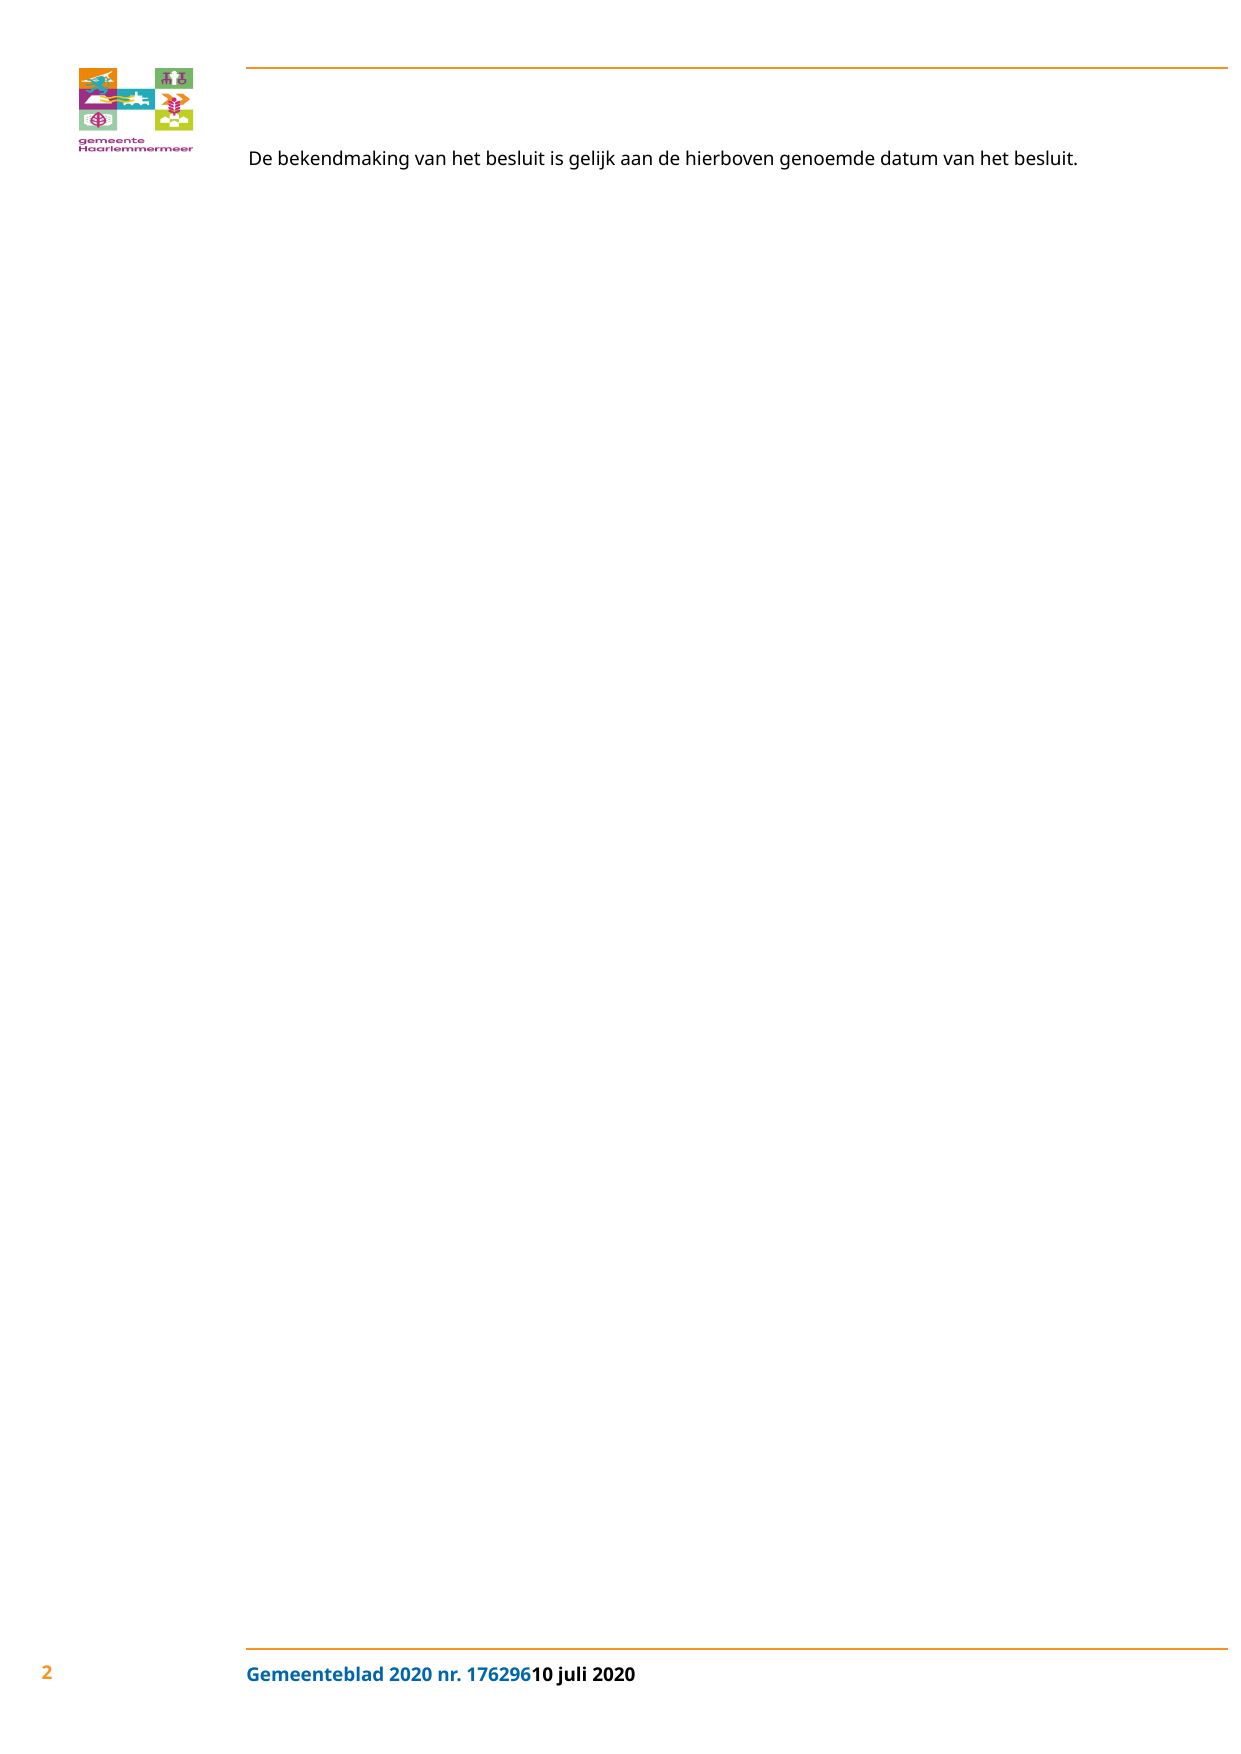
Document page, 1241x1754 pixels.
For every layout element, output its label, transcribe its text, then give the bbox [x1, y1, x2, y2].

picture [41, 47, 231, 172]
text De bekendmaking van het besluit is gelijk aan de hierboven genoemde datum van het besluit. [248, 145, 1152, 171]
